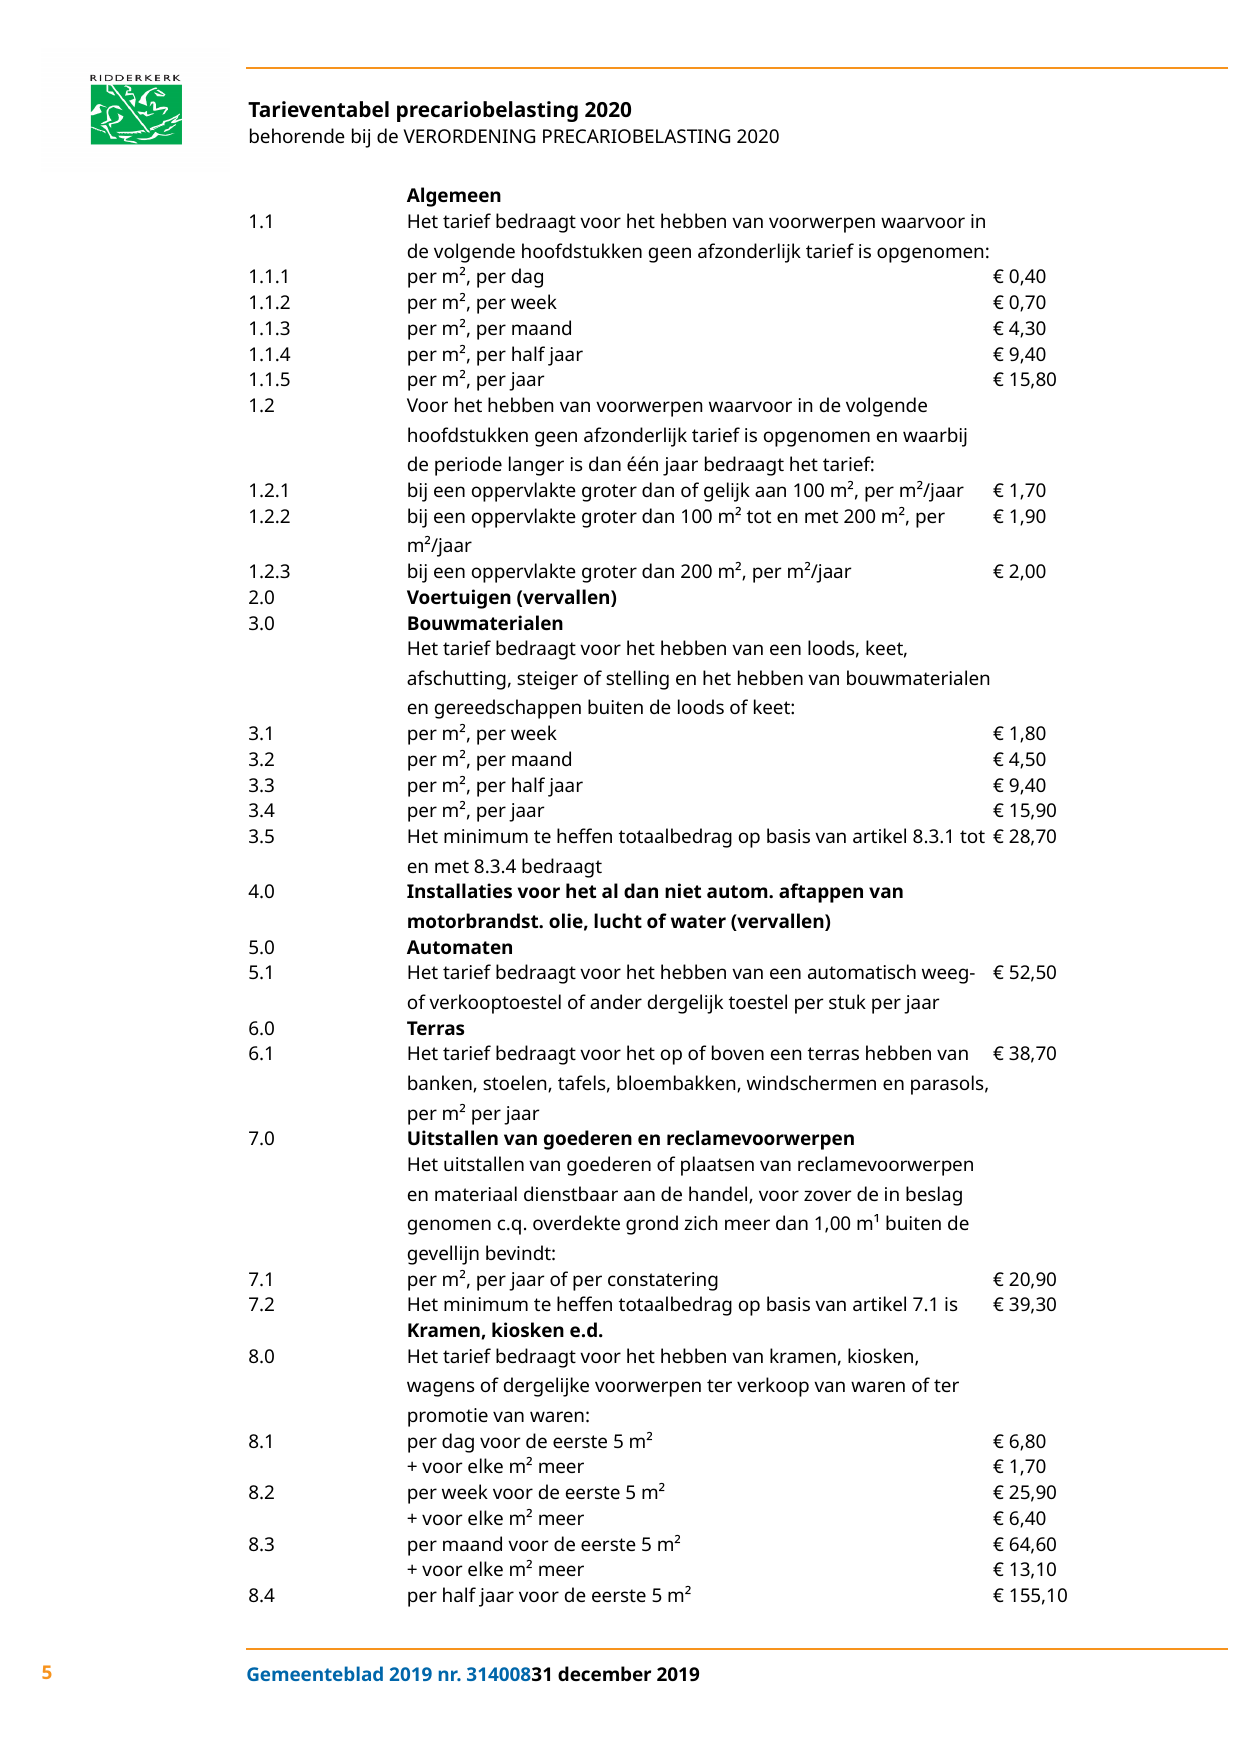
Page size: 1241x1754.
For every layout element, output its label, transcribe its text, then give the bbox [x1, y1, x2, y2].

table_cell per m², per half jaar [407, 772, 993, 797]
table_cell € 1,90 [993, 503, 1152, 558]
table_cell Bouwmaterialen [407, 610, 993, 635]
table_header [248, 183, 407, 208]
table_cell [993, 1126, 1152, 1151]
table_cell € 20,90 [993, 1266, 1152, 1291]
table_cell 8.0 [248, 1343, 407, 1428]
table_cell per m², per dag [407, 264, 993, 289]
table_cell per maand voor de eerste 5 m² [407, 1531, 993, 1556]
table_cell € 1,70 [993, 477, 1152, 503]
table_cell per m², per week [407, 720, 993, 746]
table_cell € 64,60 [993, 1531, 1152, 1556]
table_cell Het tarief bedraagt voor het hebben van een automatisch weeg- of verkooptoestel of ander dergelijk toestel per stuk per jaar [407, 960, 993, 1015]
table_cell [993, 934, 1152, 959]
table_cell 1.1.4 [248, 341, 407, 367]
table_cell 1.2.2 [248, 503, 407, 558]
table_cell 6.1 [248, 1041, 407, 1126]
table_cell [248, 1454, 407, 1479]
table_cell [248, 1317, 407, 1343]
table_cell 5.1 [248, 960, 407, 1015]
table_cell € 39,30 [993, 1291, 1152, 1317]
table_cell 3.1 [248, 720, 407, 746]
table_cell per m², per week [407, 289, 993, 315]
text Tarieventabel precariobelasting 2020 [248, 95, 1152, 123]
table_cell 1.1.2 [248, 289, 407, 315]
table_cell € 155,10 [993, 1582, 1152, 1608]
table_cell bij een oppervlakte groter dan 200 m², per m²/jaar [407, 558, 993, 584]
table_cell € 9,40 [993, 341, 1152, 367]
table_cell 1.2.1 [248, 477, 407, 503]
table_cell 7.1 [248, 1266, 407, 1291]
table_cell € 0,40 [993, 264, 1152, 289]
table_cell 1.1.1 [248, 264, 407, 289]
table_cell Het tarief bedraagt voor het op of boven een terras hebben van banken, stoelen, tafels, bloembakken, windschermen en parasols, per m² per jaar [407, 1041, 993, 1126]
table_cell Voertuigen (vervallen) [407, 584, 993, 610]
table_cell Uitstallen van goederen en reclamevoorwerpen [407, 1126, 993, 1151]
table_cell 6.0 [248, 1015, 407, 1041]
table_cell € 4,50 [993, 746, 1152, 772]
table_cell [993, 392, 1152, 477]
table_cell [993, 208, 1152, 264]
table_cell 1.1.3 [248, 315, 407, 341]
picture [41, 47, 231, 172]
table_cell [993, 1015, 1152, 1041]
table_cell per m², per maand [407, 746, 993, 772]
table_cell per week voor de eerste 5 m² [407, 1479, 993, 1505]
table_cell € 13,10 [993, 1556, 1152, 1582]
table_cell 5.0 [248, 934, 407, 959]
table_cell per dag voor de eerste 5 m² [407, 1428, 993, 1453]
table_cell per m², per jaar [407, 367, 993, 392]
table_cell Het minimum te heffen totaalbedrag op basis van artikel 8.3.1 tot en met 8.3.4 bedraagt [407, 823, 993, 878]
table_cell 3.3 [248, 772, 407, 797]
table_cell 2.0 [248, 584, 407, 610]
table_cell [993, 635, 1152, 720]
table_cell + voor elke m² meer [407, 1556, 993, 1582]
table_cell € 0,70 [993, 289, 1152, 315]
table_cell 3.4 [248, 798, 407, 823]
table_cell [993, 1317, 1152, 1343]
table_cell € 38,70 [993, 1041, 1152, 1126]
table_cell per m², per jaar of per constatering [407, 1266, 993, 1291]
table_cell € 6,40 [993, 1505, 1152, 1531]
table_cell 3.0 [248, 610, 407, 635]
table_cell 8.4 [248, 1582, 407, 1608]
table_cell 8.3 [248, 1531, 407, 1556]
table_cell € 1,80 [993, 720, 1152, 746]
table_cell 7.2 [248, 1291, 407, 1317]
table_cell € 15,80 [993, 367, 1152, 392]
table_cell Het uitstallen van goederen of plaatsen van reclamevoorwerpen en materiaal dienstbaar aan de handel, voor zover de in beslag genomen c.q. overdekte grond zich meer dan 1,00 m¹ buiten de gevellijn bevindt: [407, 1151, 993, 1266]
table_cell Terras [407, 1015, 993, 1041]
table_cell 8.1 [248, 1428, 407, 1453]
table_cell Het tarief bedraagt voor het hebben van een loods, keet, afschutting, steiger of stelling en het hebben van bouwmaterialen en gereedschappen buiten de loods of keet: [407, 635, 993, 720]
table_cell per m², per jaar [407, 798, 993, 823]
table_cell 3.5 [248, 823, 407, 878]
table_cell [993, 610, 1152, 635]
table_cell [993, 1343, 1152, 1428]
table_cell € 2,00 [993, 558, 1152, 584]
table_cell Kramen, kiosken e.d. [407, 1317, 993, 1343]
table_cell Het tarief bedraagt voor het hebben van voorwerpen waarvoor in de volgende hoofdstukken geen afzonderlijk tarief is opgenomen: [407, 208, 993, 264]
table_cell Het tarief bedraagt voor het hebben van kramen, kiosken, wagens of dergelijke voorwerpen ter verkoop van waren of ter promotie van waren: [407, 1343, 993, 1428]
table_cell € 9,40 [993, 772, 1152, 797]
table_cell Installaties voor het al dan niet autom. aftappen van motorbrandst. olie, lucht of water (vervallen) [407, 879, 993, 934]
table_cell + voor elke m² meer [407, 1454, 993, 1479]
table_cell bij een oppervlakte groter dan of gelijk aan 100 m², per m²/jaar [407, 477, 993, 503]
table_header [993, 183, 1152, 208]
table_cell 1.1 [248, 208, 407, 264]
table_cell 1.2.3 [248, 558, 407, 584]
table_cell per half jaar voor de eerste 5 m² [407, 1582, 993, 1608]
table_cell Automaten [407, 934, 993, 959]
table_cell [993, 879, 1152, 934]
table_cell + voor elke m² meer [407, 1505, 993, 1531]
table_cell 7.0 [248, 1126, 407, 1151]
table_cell Voor het hebben van voorwerpen waarvoor in de volgende hoofdstukken geen afzonderlijk tarief is opgenomen en waarbij de periode langer is dan één jaar bedraagt het tarief: [407, 392, 993, 477]
table_cell € 15,90 [993, 798, 1152, 823]
table_cell [993, 1151, 1152, 1266]
table_cell € 28,70 [993, 823, 1152, 878]
table_cell € 1,70 [993, 1454, 1152, 1479]
text behorende bij de VERORDENING PRECARIOBELASTING 2020 [248, 123, 1152, 149]
table_cell [248, 1556, 407, 1582]
table_cell 8.2 [248, 1479, 407, 1505]
table_cell [248, 1505, 407, 1531]
table_cell 3.2 [248, 746, 407, 772]
table_cell € 6,80 [993, 1428, 1152, 1453]
table_cell [248, 635, 407, 720]
table_cell per m², per maand [407, 315, 993, 341]
table_cell € 52,50 [993, 960, 1152, 1015]
table_cell [248, 1151, 407, 1266]
table_cell Het minimum te heffen totaalbedrag op basis van artikel 7.1 is [407, 1291, 993, 1317]
table_cell per m², per half jaar [407, 341, 993, 367]
table_header Algemeen [407, 183, 993, 208]
table_cell € 4,30 [993, 315, 1152, 341]
table_cell [993, 584, 1152, 610]
table_cell 4.0 [248, 879, 407, 934]
table_cell 1.2 [248, 392, 407, 477]
table_cell bij een oppervlakte groter dan 100 m² tot en met 200 m², per m²/jaar [407, 503, 993, 558]
table_cell € 25,90 [993, 1479, 1152, 1505]
table_cell 1.1.5 [248, 367, 407, 392]
